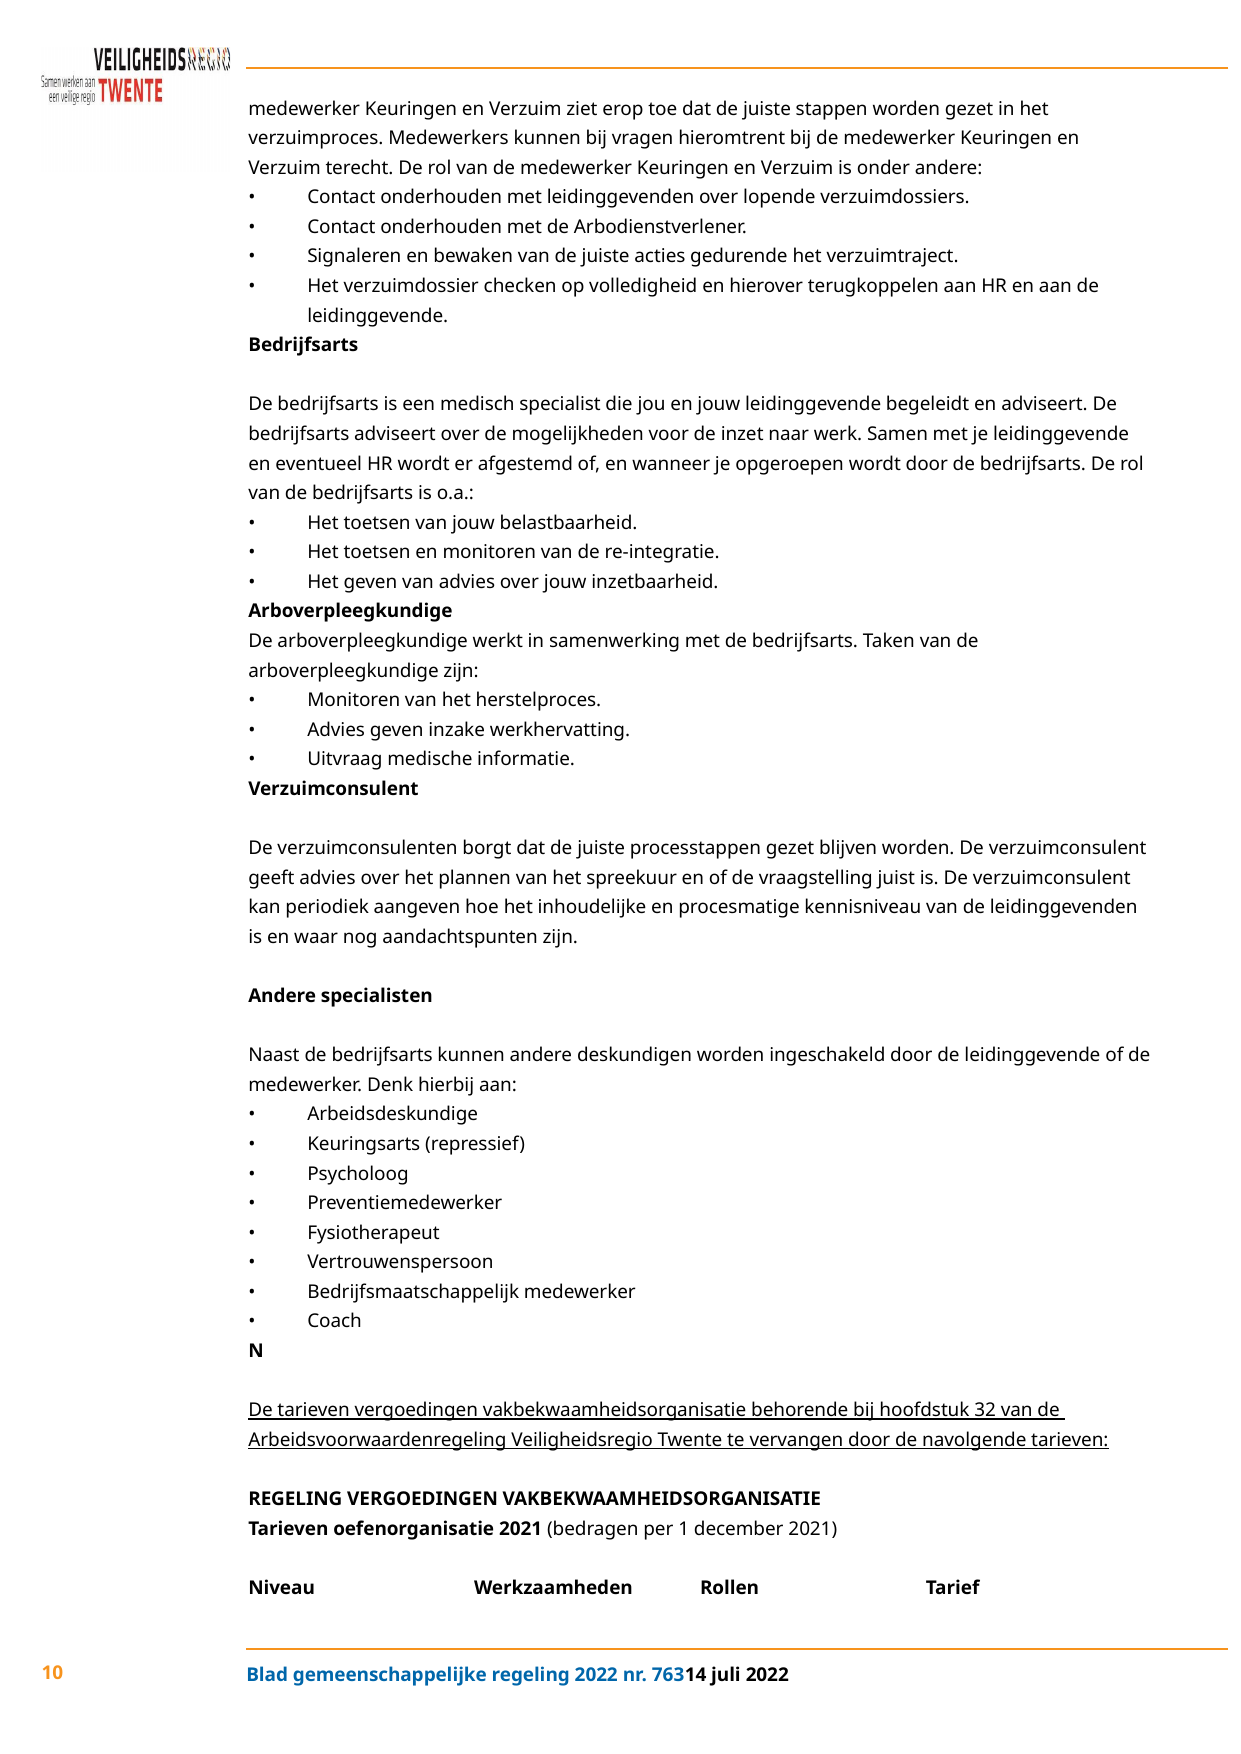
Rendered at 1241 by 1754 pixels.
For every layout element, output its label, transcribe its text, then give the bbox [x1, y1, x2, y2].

table_header Rollen [700, 1574, 926, 1600]
text De tarieven vergoedingen vakbekwaamheidsorganisatie behorende bij hoofdstuk 32 van de Arbeidsvoorwaardenregeling Veiligheidsregio Twente te vervangen door de navolgende tarieven: [248, 1396, 1152, 1452]
list Keuringsarts (repressief) [248, 1130, 1152, 1156]
list Het geven van advies over jouw inzetbaarheid. [248, 568, 1152, 594]
list Contact onderhouden met de Arbodienstverlener. [248, 213, 1152, 239]
list Uitvraag medische informatie. [248, 746, 1152, 771]
list Coach [248, 1308, 1152, 1333]
text REGELING VERGOEDINGEN VAKBEKWAAMHEIDSORGANISATIE [248, 1485, 1152, 1511]
table_header Niveau [248, 1574, 474, 1600]
list Het verzuimdossier checken op volledigheid en hierover terugkoppelen aan HR en aan de leidinggevende. [248, 272, 1152, 328]
list Advies geven inzake werkhervatting. [248, 716, 1152, 742]
text medewerker Keuringen en Verzuim ziet erop toe dat de juiste stappen worden gezet in het verzuimproces. Medewerkers kunnen bij vragen hieromtrent bij de medewerker Keuringen en Verzuim terecht. De rol van de medewerker Keuringen en Verzuim is onder andere: [248, 95, 1152, 180]
text Andere specialisten [248, 982, 1152, 1008]
list Psycholoog [248, 1160, 1152, 1186]
text N [248, 1337, 1152, 1363]
text Naast de bedrijfsarts kunnen andere deskundigen worden ingeschakeld door de leidinggevende of de medewerker. Denk hierbij aan: [248, 1041, 1152, 1097]
table_header Werkzaamheden [474, 1574, 700, 1600]
text Tarieven oefenorganisatie 2021 (bedragen per 1 december 2021) [248, 1515, 1152, 1541]
list Het toetsen van jouw belastbaarheid. [248, 509, 1152, 535]
list Arbeidsdeskundige [248, 1101, 1152, 1126]
list Contact onderhouden met leidinggevenden over lopende verzuimdossiers. [248, 183, 1152, 209]
text De bedrijfsarts is een medisch specialist die jou en jouw leidinggevende begeleidt en adviseert. De bedrijfsarts adviseert over de mogelijkheden voor de inzet naar werk. Samen met je leidinggevende en eventueel HR wordt er afgestemd of, en wanneer je opgeroepen wordt door de bedrijfsarts. De rol van de bedrijfsarts is o.a.: [248, 391, 1152, 505]
list Fysiotherapeut [248, 1219, 1152, 1245]
text Arboverpleegkundige [248, 598, 1152, 623]
list Preventiemedewerker [248, 1189, 1152, 1215]
list Het toetsen en monitoren van de re-integratie. [248, 538, 1152, 564]
text Verzuimconsulent [248, 775, 1152, 801]
text Bedrijfsarts [248, 331, 1152, 357]
table_header Tarief [926, 1574, 1152, 1600]
list Signaleren en bewaken van de juiste acties gedurende het verzuimtraject. [248, 243, 1152, 268]
list Vertrouwenspersoon [248, 1248, 1152, 1274]
picture [41, 47, 231, 172]
text De verzuimconsulenten borgt dat de juiste processtappen gezet blijven worden. De verzuimconsulent geeft advies over het plannen van het spreekuur en of de vraagstelling juist is. De verzuimconsulent kan periodiek aangeven hoe het inhoudelijke en procesmatige kennisniveau van de leidinggevenden is en waar nog aandachtspunten zijn. [248, 834, 1152, 949]
list Bedrijfsmaatschappelijk medewerker [248, 1278, 1152, 1304]
text De arboverpleegkundige werkt in samenwerking met de bedrijfsarts. Taken van de arboverpleegkundige zijn: [248, 627, 1152, 683]
list Monitoren van het herstelproces. [248, 686, 1152, 712]
